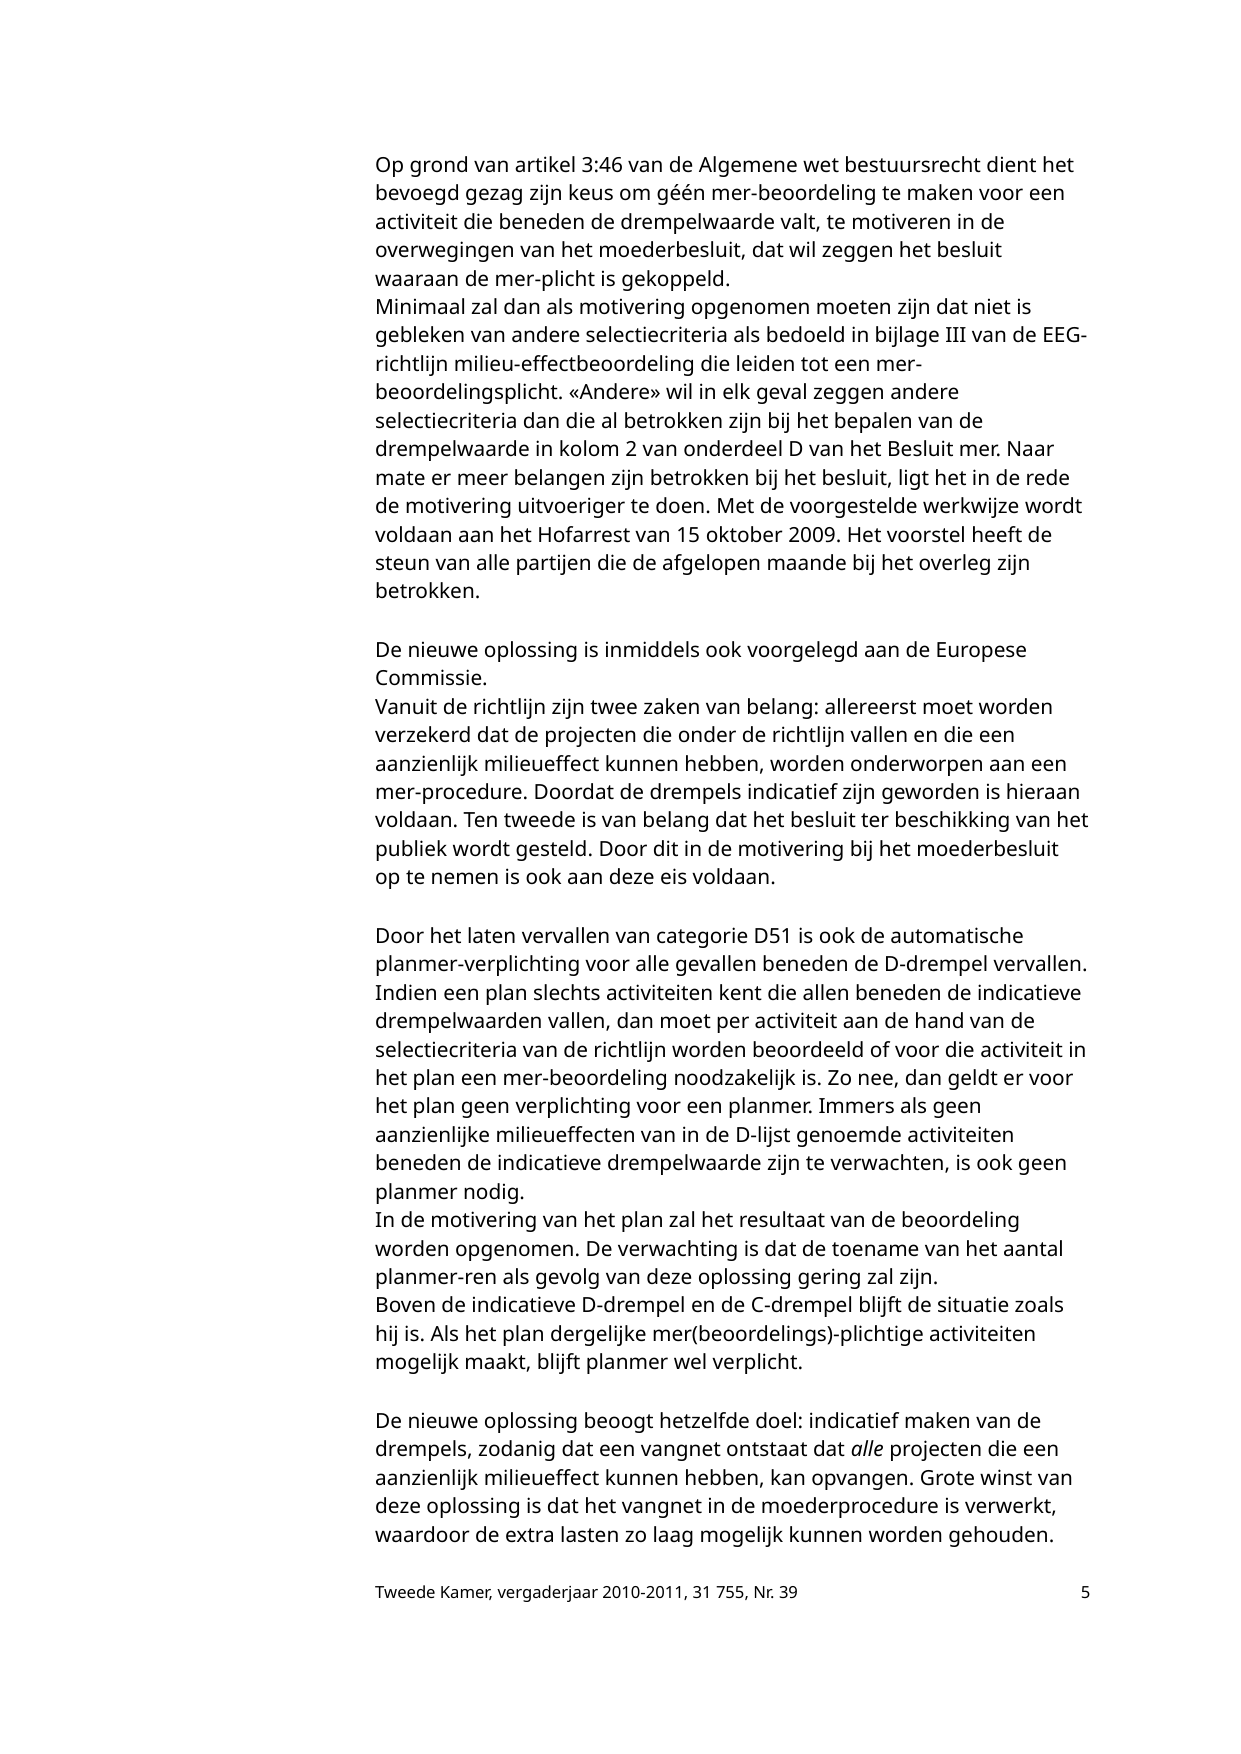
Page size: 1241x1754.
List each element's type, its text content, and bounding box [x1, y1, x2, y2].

text Minimaal zal dan als motivering opgenomen moeten zijn dat niet is gebleken van andere selectiecriteria als bedoeld in bijlage III van de EEG-richtlijn milieu-effectbeoordeling die leiden tot een mer-beoordelingsplicht. «Andere» wil in elk geval zeggen andere selectiecriteria dan die al betrokken zijn bij het bepalen van de drempelwaarde in kolom 2 van onderdeel D van het Besluit mer. Naar mate er meer belangen zijn betrokken bij het besluit, ligt het in de rede de motivering uitvoeriger te doen. Met de voorgestelde werkwijze wordt voldaan aan het Hofarrest van 15 oktober 2009. Het voorstel heeft de steun van alle partijen die de afgelopen maande bij het overleg zijn betrokken. [375, 292, 1090, 605]
text De nieuwe oplossing beoogt hetzelfde doel: indicatief maken van de drempels, zodanig dat een vangnet ontstaat dat alle projecten die een aanzienlijk milieueffect kunnen hebben, kan opvangen. Grote winst van deze oplossing is dat het vangnet in de moederprocedure is verwerkt, waardoor de extra lasten zo laag mogelijk kunnen worden gehouden. [375, 1406, 1090, 1548]
text Vanuit de richtlijn zijn twee zaken van belang: allereerst moet worden verzekerd dat de projecten die onder de richtlijn vallen en die een aanzienlijk milieueffect kunnen hebben, worden onderworpen aan een mer-procedure. Doordat de drempels indicatief zijn geworden is hieraan voldaan. Ten tweede is van belang dat het besluit ter beschikking van het publiek wordt gesteld. Door dit in de motivering bij het moederbesluit op te nemen is ook aan deze eis voldaan. [375, 692, 1090, 891]
text In de motivering van het plan zal het resultaat van de beoordeling worden opgenomen. De verwachting is dat de toename van het aantal planmer-ren als gevolg van deze oplossing gering zal zijn. [375, 1205, 1090, 1291]
text De nieuwe oplossing is inmiddels ook voorgelegd aan de Europese Commissie. [375, 635, 1090, 692]
text Op grond van artikel 3:46 van de Algemene wet bestuursrecht dient het bevoegd gezag zijn keus om géén mer-beoordeling te maken voor een activiteit die beneden de drempelwaarde valt, te motiveren in de overwegingen van het moederbesluit, dat wil zeggen het besluit waaraan de mer-plicht is gekoppeld. [375, 150, 1090, 292]
text Indien een plan slechts activiteiten kent die allen beneden de indicatieve drempelwaarden vallen, dan moet per activiteit aan de hand van de selectiecriteria van de richtlijn worden beoordeeld of voor die activiteit in het plan een mer-beoordeling noodzakelijk is. Zo nee, dan geldt er voor het plan geen verplichting voor een planmer. Immers als geen aanzienlijke milieueffecten van in de D-lijst genoemde activiteiten beneden de indicatieve drempelwaarde zijn te verwachten, is ook geen planmer nodig. [375, 978, 1090, 1205]
text Boven de indicatieve D-drempel en de C-drempel blijft de situatie zoals hij is. Als het plan dergelijke mer(beoordelings)-plichtige activiteiten mogelijk maakt, blijft planmer wel verplicht. [375, 1291, 1090, 1376]
text Door het laten vervallen van categorie D51 is ook de automatische planmer-verplichting voor alle gevallen beneden de D-drempel vervallen. [375, 921, 1090, 978]
